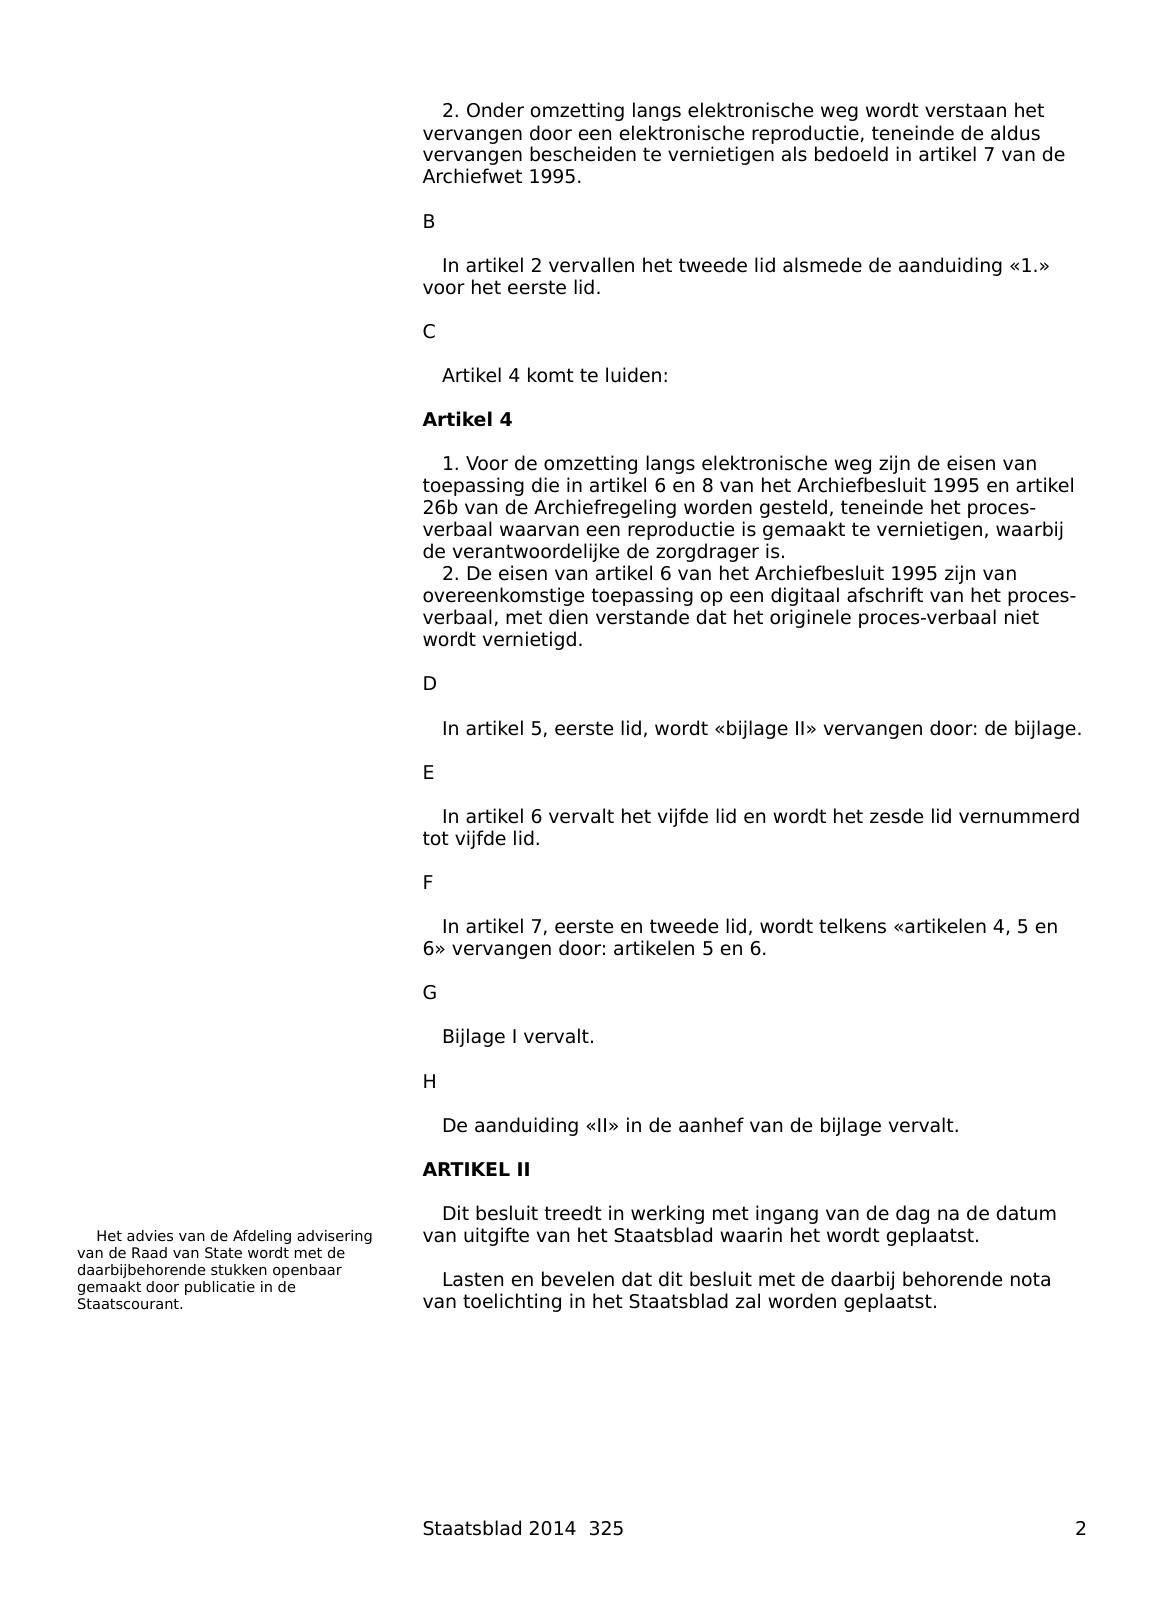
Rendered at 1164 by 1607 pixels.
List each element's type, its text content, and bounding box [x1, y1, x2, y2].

text In artikel 2 vervallen het tweede lid alsmede de aanduiding «1.» voor het eerste lid. [422, 255, 1087, 299]
text Artikel 4 komt te luiden: [422, 365, 1087, 387]
text F [422, 872, 1087, 894]
text In artikel 6 vervalt het vijfde lid en wordt het zesde lid vernummerd tot vijfde lid. [422, 806, 1087, 850]
text Dit besluit treedt in werking met ingang van de dag na de datum van uitgifte van het Staatsblad waarin het wordt geplaatst. [422, 1203, 1087, 1247]
text Lasten en bevelen dat dit besluit met de daarbij behorende nota van toelichting in het Staatsblad zal worden geplaatst. [422, 1269, 1087, 1313]
text Bijlage I vervalt. [422, 1026, 1087, 1048]
subtitle ARTIKEL II [422, 1159, 1087, 1181]
text 2. De eisen van artikel 6 van het Archiefbesluit 1995 zijn van overeenkomstige toepassing op een digitaal afschrift van het proces-verbaal, met dien verstande dat het originele proces-verbaal niet wordt vernietigd. [422, 563, 1087, 651]
text B [422, 211, 1087, 232]
text D [422, 673, 1087, 695]
text De aanduiding «II» in de aanhef van de bijlage vervalt. [422, 1115, 1087, 1137]
text In artikel 5, eerste lid, wordt «bijlage II» vervangen door: de bijlage. [422, 717, 1087, 739]
text G [422, 982, 1087, 1004]
text Het advies van de Afdeling advisering van de Raad van State wordt met de daarbijbehorende stukken openbaar gemaakt door publicatie in de Staatscourant. [77, 1228, 396, 1313]
text In artikel 7, eerste en tweede lid, wordt telkens «artikelen 4, 5 en 6» vervangen door: artikelen 5 en 6. [422, 916, 1087, 960]
subtitle Artikel 4 [422, 409, 1087, 431]
text H [422, 1071, 1087, 1093]
text 2. Onder omzetting langs elektronische weg wordt verstaan het vervangen door een elektronische reproductie, teneinde de aldus vervangen bescheiden te vernietigen als bedoeld in artikel 7 van de Archiefwet 1995. [422, 100, 1087, 188]
text 1. Voor de omzetting langs elektronische weg zijn de eisen van toepassing die in artikel 6 en 8 van het Archiefbesluit 1995 en artikel 26b van de Archiefregeling worden gesteld, teneinde het proces-verbaal waarvan een reproductie is gemaakt te vernietigen, waarbij de verantwoordelijke de zorgdrager is. [422, 453, 1087, 563]
text E [422, 762, 1087, 784]
text C [422, 321, 1087, 343]
